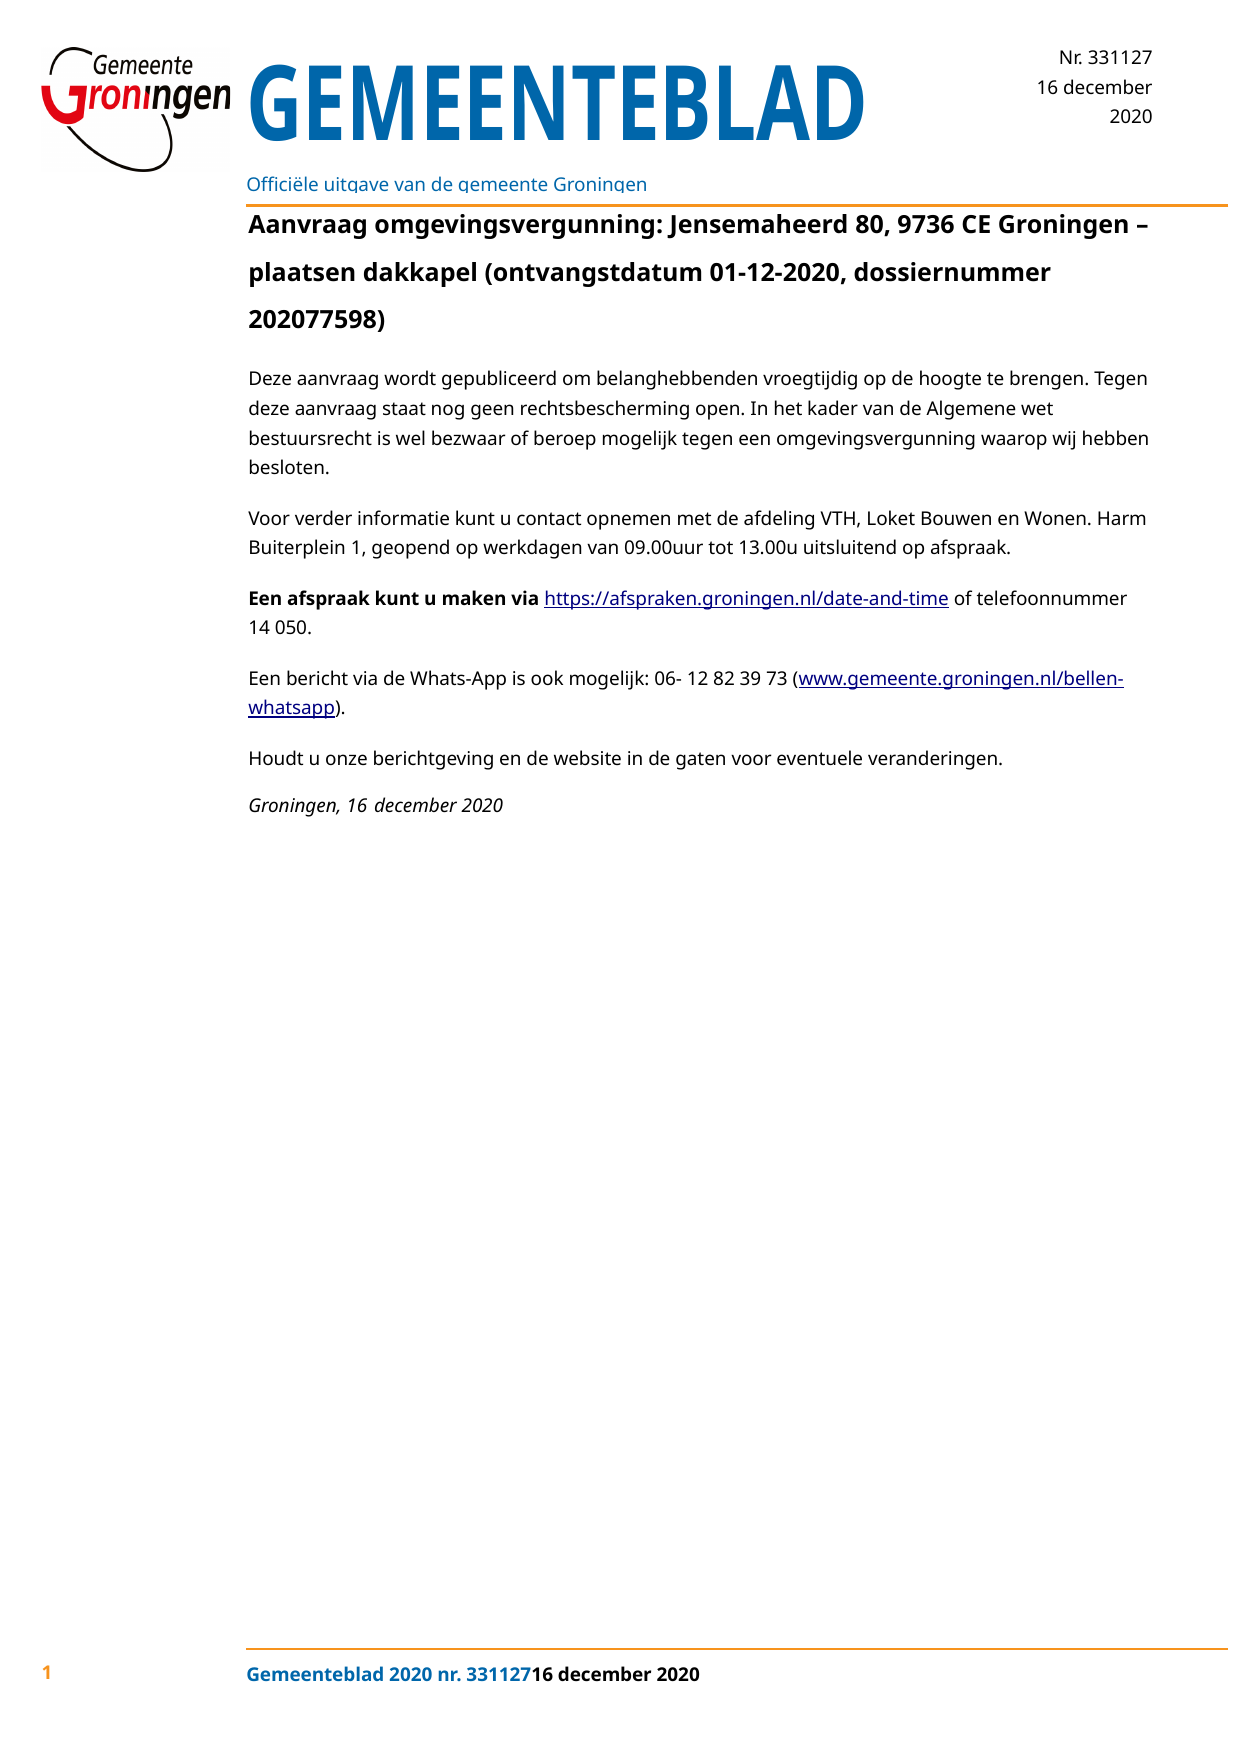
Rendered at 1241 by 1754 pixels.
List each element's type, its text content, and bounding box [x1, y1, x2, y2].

text Aanvraag omgevingsvergunning: Jensemaheerd 80, 9736 CE Groningen – plaatsen dakkapel (ontvangstdatum 01-12-2020, dossiernummer 202077598) [248, 207, 1152, 336]
text Een afspraak kunt u maken via https://afspraken.groningen.nl/date-and-time of telefoonnummer 14 050. [248, 585, 1152, 640]
picture [41, 47, 231, 172]
text Voor verder informatie kunt u contact opnemen met de afdeling VTH, Loket Bouwen en Wonen. Harm Buiterplein 1, geopend op werkdagen van 09.00uur tot 13.00u uitsluitend op afspraak. [248, 505, 1152, 560]
text Houdt u onze berichtgeving en de website in de gaten voor eventuele veranderingen. [248, 745, 1152, 770]
text Groningen, 16 december 2020 [248, 792, 1152, 818]
text Een bericht via de Whats-App is ook mogelijk: 06- 12 82 39 73 (www.gemeente.groningen.nl/bellen-whatsapp). [248, 665, 1152, 720]
text Deze aanvraag wordt gepubliceerd om belanghebbenden vroegtijdig op de hoogte te brengen. Tegen deze aanvraag staat nog geen rechtsbescherming open. In het kader van de Algemene wet bestuursrecht is wel bezwaar of beroep mogelijk tegen een omgevingsvergunning waarop wij hebben besloten. [248, 366, 1152, 480]
